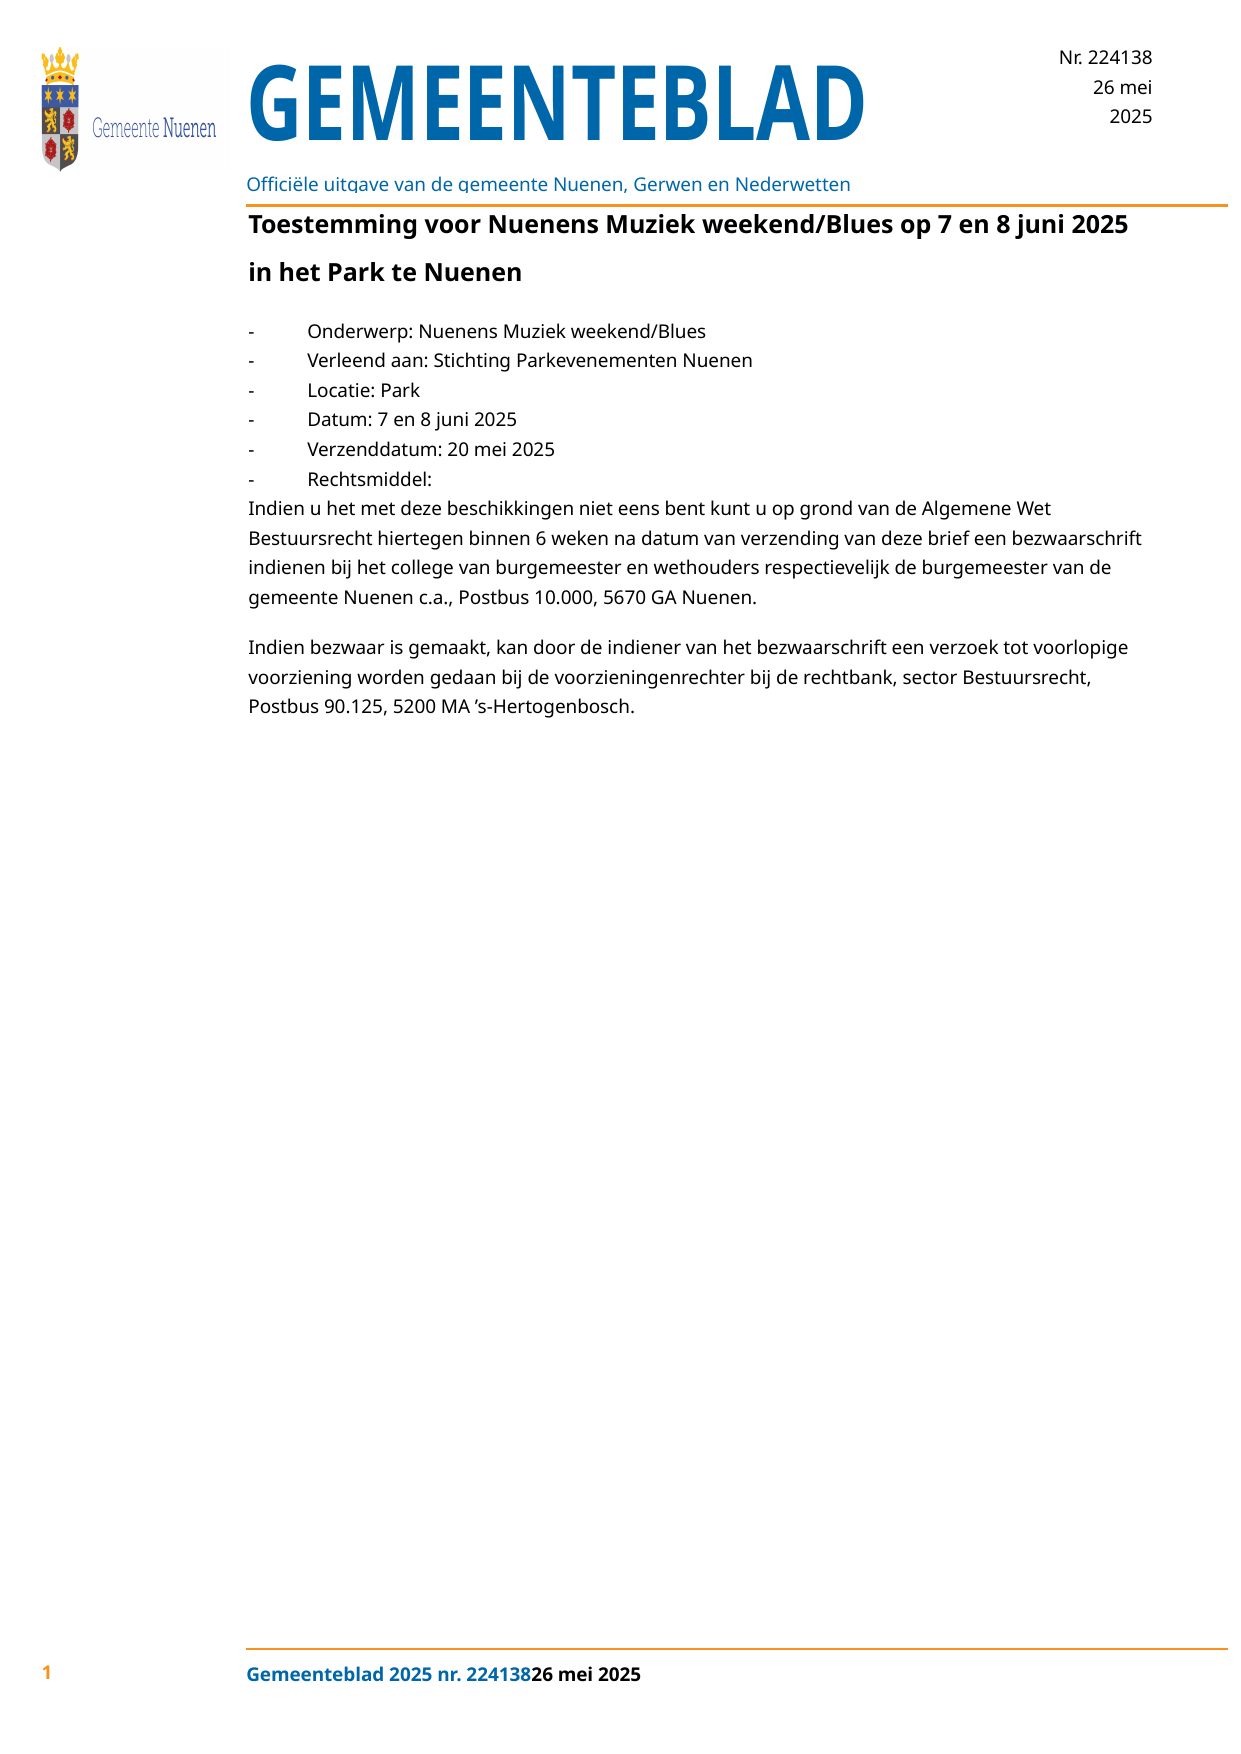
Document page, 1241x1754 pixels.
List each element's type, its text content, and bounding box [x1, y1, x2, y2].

list Locatie: Park [248, 377, 1152, 403]
list Rechtsmiddel: [248, 466, 1152, 492]
text Toestemming voor Nuenens Muziek weekend/Blues op 7 en 8 juni 2025 in het Park te Nuenen [248, 207, 1152, 288]
list Verzenddatum: 20 mei 2025 [248, 436, 1152, 462]
list Verleend aan: Stichting Parkevenementen Nuenen [248, 347, 1152, 373]
picture [41, 47, 231, 172]
list Datum: 7 en 8 juni 2025 [248, 407, 1152, 432]
text Indien bezwaar is gemaakt, kan door de indiener van het bezwaarschrift een verzoek tot voorlopige voorziening worden gedaan bij de voorzieningenrechter bij de rechtbank, sector Bestuursrecht, Postbus 90.125, 5200 MA ’s-Hertogenbosch. [248, 634, 1152, 719]
text Indien u het met deze beschikkingen niet eens bent kunt u op grond van de Algemene Wet Bestuursrecht hiertegen binnen 6 weken na datum van verzending van deze brief een bezwaarschrift indienen bij het college van burgemeester en wethouders respectievelijk de burgemeester van de gemeente Nuenen c.a., Postbus 10.000, 5670 GA Nuenen. [248, 495, 1152, 610]
list Onderwerp: Nuenens Muziek weekend/Blues [248, 318, 1152, 344]
